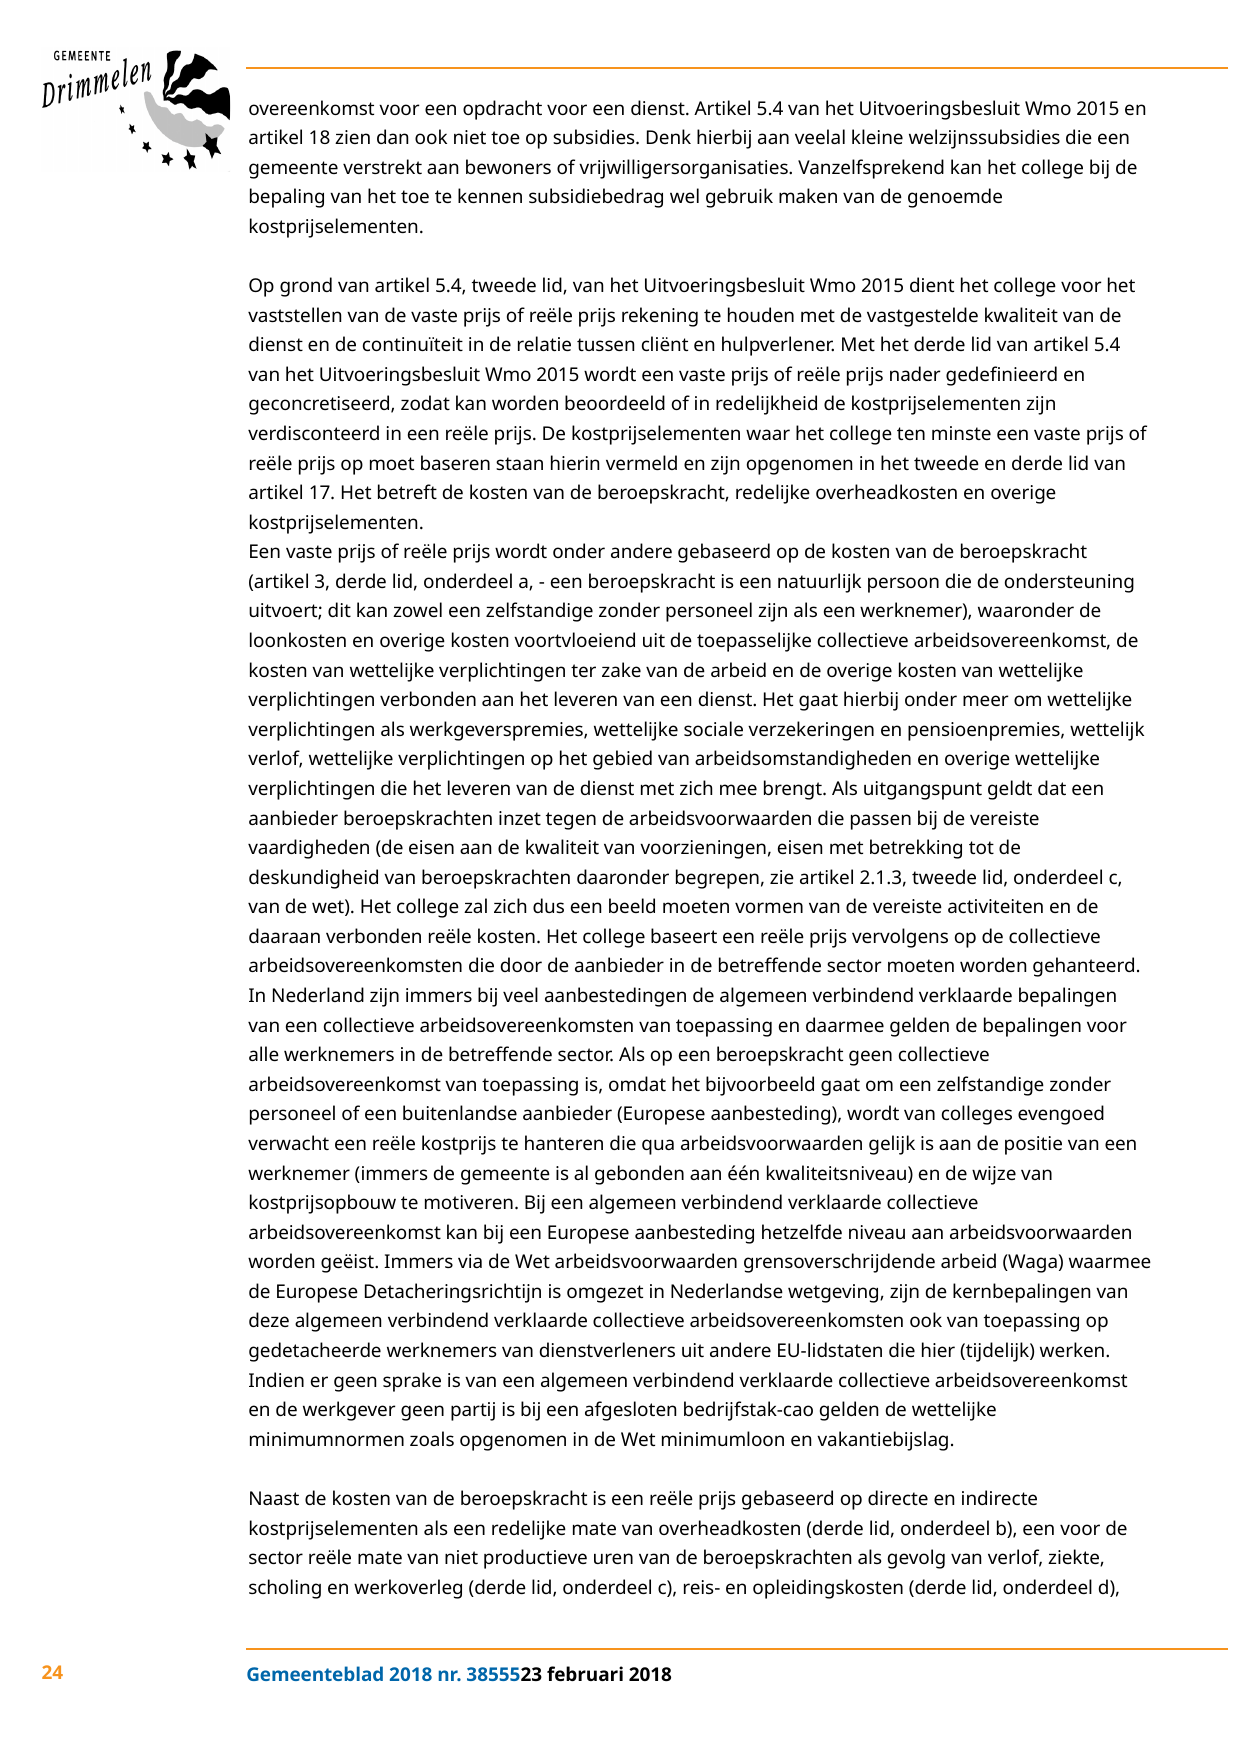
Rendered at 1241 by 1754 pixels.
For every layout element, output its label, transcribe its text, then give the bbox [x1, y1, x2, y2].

text Op grond van artikel 5.4, tweede lid, van het Uitvoeringsbesluit Wmo 2015 dient het college voor het vaststellen van de vaste prijs of reële prijs rekening te houden met de vastgestelde kwaliteit van de dienst en de continuïteit in de relatie tussen cliënt en hulpverlener. Met het derde lid van artikel 5.4 van het Uitvoeringsbesluit Wmo 2015 wordt een vaste prijs of reële prijs nader gedefinieerd en geconcretiseerd, zodat kan worden beoordeeld of in redelijkheid de kostprijselementen zijn verdisconteerd in een reële prijs. De kostprijselementen waar het college ten minste een vaste prijs of reële prijs op moet baseren staan hierin vermeld en zijn opgenomen in het tweede en derde lid van artikel 17. Het betreft de kosten van de beroepskracht, redelijke overheadkosten en overige kostprijselementen. [248, 272, 1152, 535]
picture [41, 47, 231, 172]
text Een vaste prijs of reële prijs wordt onder andere gebaseerd op de kosten van de beroepskracht (artikel 3, derde lid, onderdeel a, - een beroepskracht is een natuurlijk persoon die de ondersteuning uitvoert; dit kan zowel een zelfstandige zonder personeel zijn als een werknemer), waaronder de loonkosten en overige kosten voortvloeiend uit de toepasselijke collectieve arbeidsovereenkomst, de kosten van wettelijke verplichtingen ter zake van de arbeid en de overige kosten van wettelijke verplichtingen verbonden aan het leveren van een dienst. Het gaat hierbij onder meer om wettelijke verplichtingen als werkgeverspremies, wettelijke sociale verzekeringen en pensioenpremies, wettelijk verlof, wettelijke verplichtingen op het gebied van arbeidsomstandigheden en overige wettelijke verplichtingen die het leveren van de dienst met zich mee brengt. Als uitgangspunt geldt dat een aanbieder beroepskrachten inzet tegen de arbeidsvoorwaarden die passen bij de vereiste vaardigheden (de eisen aan de kwaliteit van voorzieningen, eisen met betrekking tot de deskundigheid van beroepskrachten daaronder begrepen, zie artikel 2.1.3, tweede lid, onderdeel c, van de wet). Het college zal zich dus een beeld moeten vormen van de vereiste activiteiten en de daaraan verbonden reële kosten. Het college baseert een reële prijs vervolgens op de collectieve arbeidsovereenkomsten die door de aanbieder in de betreffende sector moeten worden gehanteerd. In Nederland zijn immers bij veel aanbestedingen de algemeen verbindend verklaarde bepalingen van een collectieve arbeidsovereenkomsten van toepassing en daarmee gelden de bepalingen voor alle werknemers in de betreffende sector. Als op een beroepskracht geen collectieve arbeidsovereenkomst van toepassing is, omdat het bijvoorbeeld gaat om een zelfstandige zonder personeel of een buitenlandse aanbieder (Europese aanbesteding), wordt van colleges evengoed verwacht een reële kostprijs te hanteren die qua arbeidsvoorwaarden gelijk is aan de positie van een werknemer (immers de gemeente is al gebonden aan één kwaliteitsniveau) en de wijze van kostprijsopbouw te motiveren. Bij een algemeen verbindend verklaarde collectieve arbeidsovereenkomst kan bij een Europese aanbesteding hetzelfde niveau aan arbeidsvoorwaarden worden geëist. Immers via de Wet arbeidsvoorwaarden grensoverschrijdende arbeid (Waga) waarmee de Europese Detacheringsrichtijn is omgezet in Nederlandse wetgeving, zijn de kernbepalingen van deze algemeen verbindend verklaarde collectieve arbeidsovereenkomsten ook van toepassing op gedetacheerde werknemers van dienstverleners uit andere EU-lidstaten die hier (tijdelijk) werken. Indien er geen sprake is van een algemeen verbindend verklaarde collectieve arbeidsovereenkomst en de werkgever geen partij is bij een afgesloten bedrijfstak-cao gelden de wettelijke minimumnormen zoals opgenomen in de Wet minimumloon en vakantiebijslag. [248, 538, 1152, 1452]
text overeenkomst voor een opdracht voor een dienst. Artikel 5.4 van het Uitvoeringsbesluit Wmo 2015 en artikel 18 zien dan ook niet toe op subsidies. Denk hierbij aan veelal kleine welzijnssubsidies die een gemeente verstrekt aan bewoners of vrijwilligersorganisaties. Vanzelfsprekend kan het college bij de bepaling van het toe te kennen subsidiebedrag wel gebruik maken van de genoemde kostprijselementen. [248, 95, 1152, 239]
text Naast de kosten van de beroepskracht is een reële prijs gebaseerd op directe en indirecte kostprijselementen als een redelijke mate van overheadkosten (derde lid, onderdeel b), een voor de sector reële mate van niet productieve uren van de beroepskrachten als gevolg van verlof, ziekte, scholing en werkoverleg (derde lid, onderdeel c), reis- en opleidingskosten (derde lid, onderdeel d), [248, 1485, 1152, 1600]
